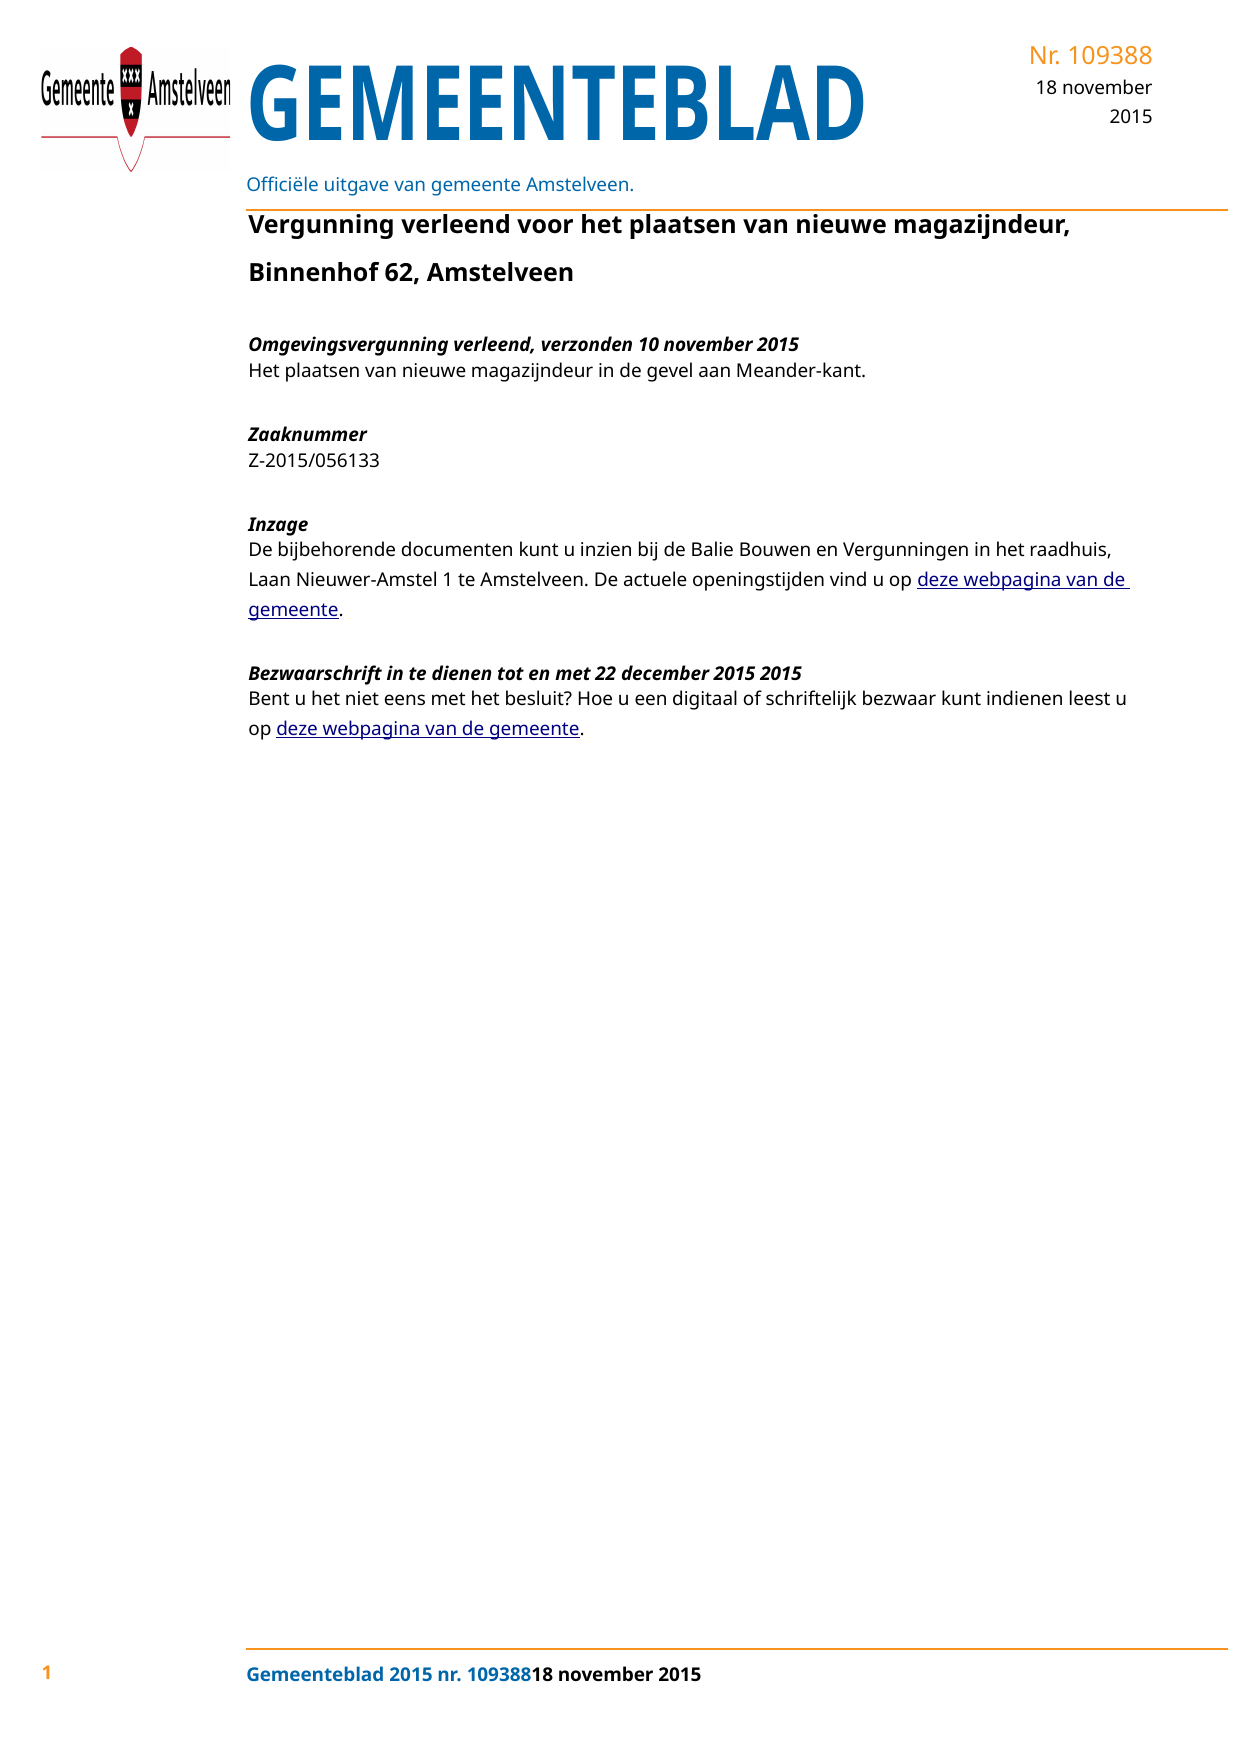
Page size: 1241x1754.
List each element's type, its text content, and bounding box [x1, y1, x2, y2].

text De bijbehorende documenten kunt u inzien bij de Balie Bouwen en Vergunningen in het raadhuis, Laan Nieuwer-Amstel 1 te Amstelveen. De actuele openingstijden vind u op deze webpagina van de gemeente. [248, 537, 1152, 621]
text Inzage [248, 511, 1152, 537]
text Bent u het niet eens met het besluit? Hoe u een digitaal of schriftelijk bezwaar kunt indienen leest u op deze webpagina van de gemeente. [248, 685, 1152, 741]
text Het plaatsen van nieuwe magazijndeur in de gevel aan Meander-kant. [248, 357, 1152, 383]
text Bezwaarschrift in te dienen tot en met 22 december 2015 2015 [248, 660, 1152, 685]
text Vergunning verleend voor het plaatsen van nieuwe magazijndeur, Binnenhof 62, Amstelveen [248, 211, 1152, 288]
text Omgevingsvergunning verleend, verzonden 10 november 2015 [248, 331, 1152, 357]
text Z-2015/056133 [248, 447, 1152, 473]
text Zaaknummer [248, 421, 1152, 447]
picture [41, 47, 231, 172]
